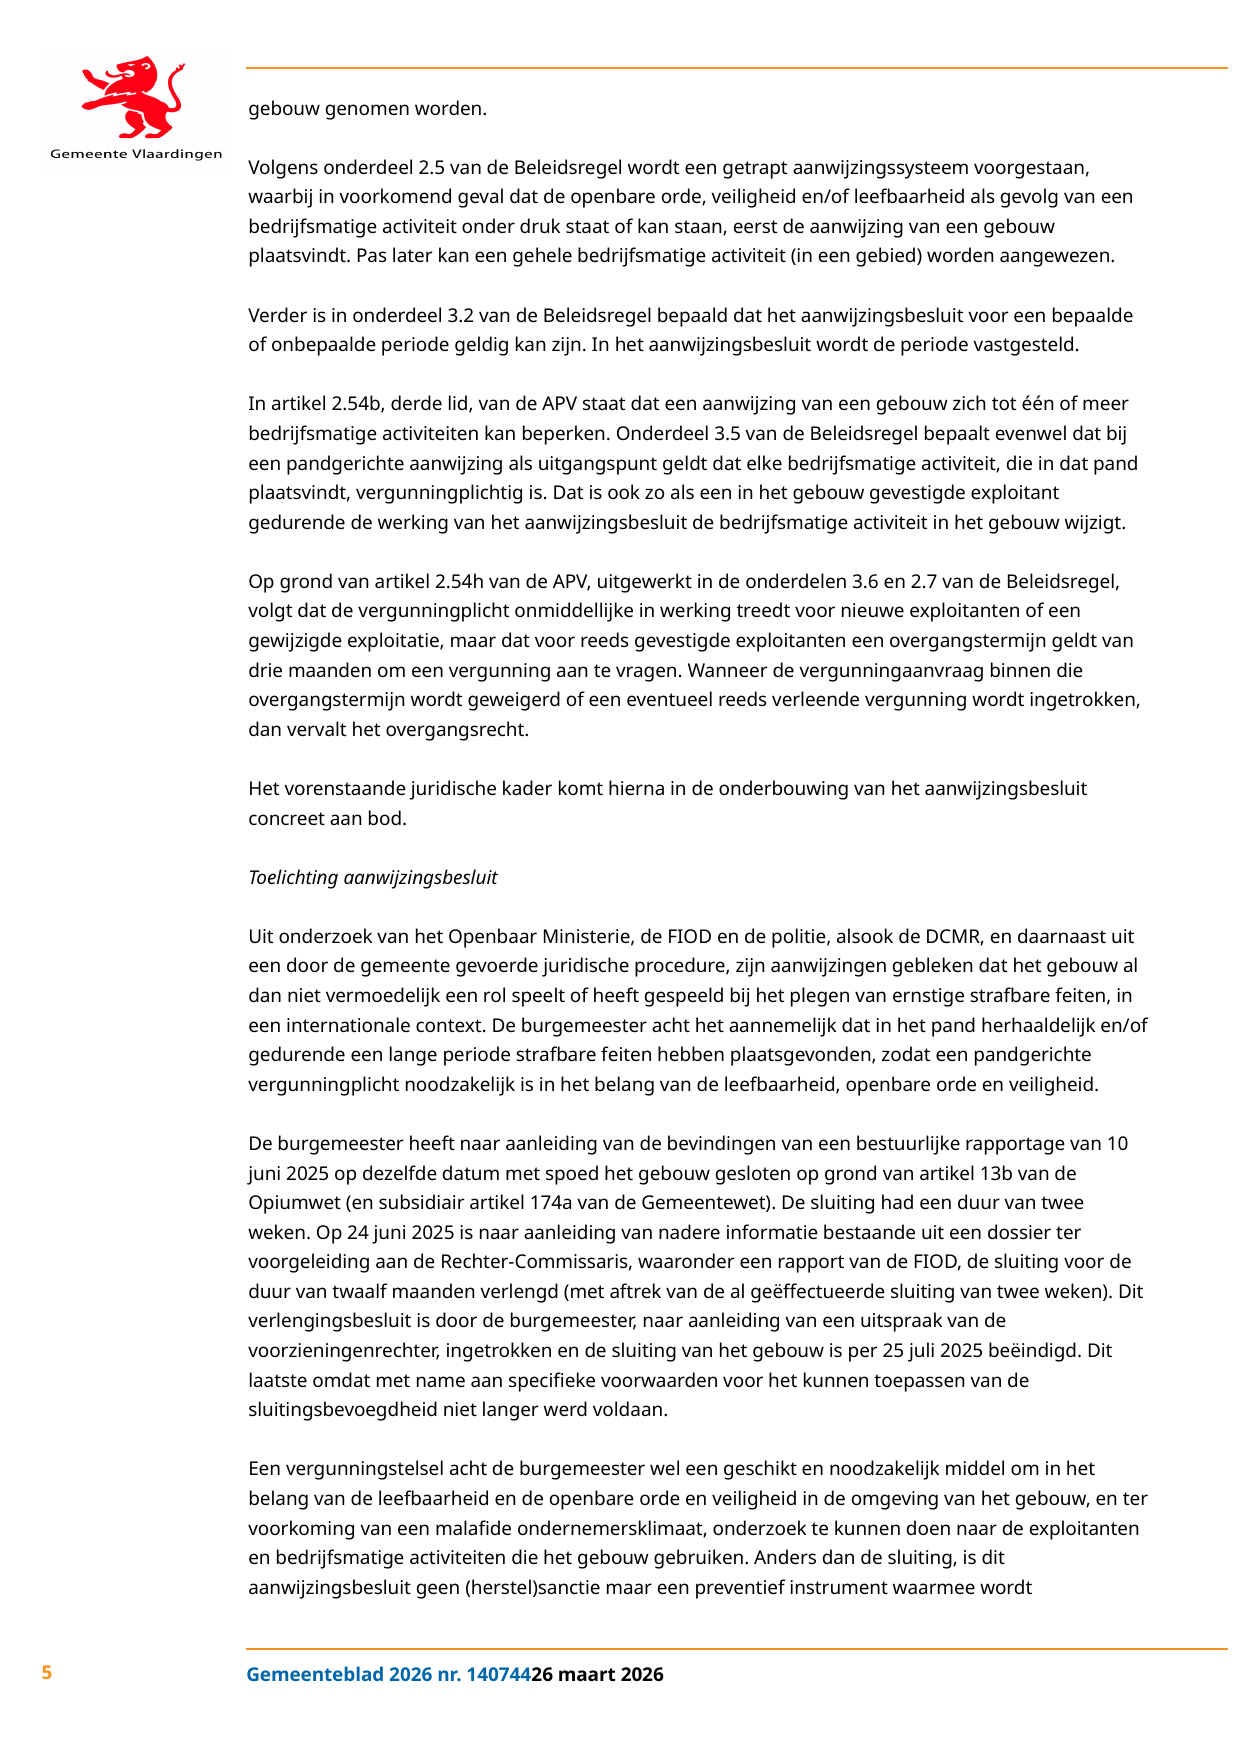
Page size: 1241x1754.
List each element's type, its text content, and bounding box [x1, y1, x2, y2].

text De burgemeester heeft naar aanleiding van de bevindingen van een bestuurlijke rapportage van 10 juni 2025 op dezelfde datum met spoed het gebouw gesloten op grond van artikel 13b van de Opiumwet (en subsidiair artikel 174a van de Gemeentewet). De sluiting had een duur van twee weken. Op 24 juni 2025 is naar aanleiding van nadere informatie bestaande uit een dossier ter voorgeleiding aan de Rechter-Commissaris, waaronder een rapport van de FIOD, de sluiting voor de duur van twaalf maanden verlengd (met aftrek van de al geëffectueerde sluiting van twee weken). Dit verlengingsbesluit is door de burgemeester, naar aanleiding van een uitspraak van de voorzieningenrechter, ingetrokken en de sluiting van het gebouw is per 25 juli 2025 beëindigd. Dit laatste omdat met name aan specifieke voorwaarden voor het kunnen toepassen van de sluitingsbevoegdheid niet langer werd voldaan. [248, 1130, 1152, 1422]
text Uit onderzoek van het Openbaar Ministerie, de FIOD en de politie, alsook de DCMR, en daarnaast uit een door de gemeente gevoerde juridische procedure, zijn aanwijzingen gebleken dat het gebouw al dan niet vermoedelijk een rol speelt of heeft gespeeld bij het plegen van ernstige strafbare feiten, in een internationale context. De burgemeester acht het aannemelijk dat in het pand herhaaldelijk en/of gedurende een lange periode strafbare feiten hebben plaatsgevonden, zodat een pandgerichte vergunningplicht noodzakelijk is in het belang van de leefbaarheid, openbare orde en veiligheid. [248, 923, 1152, 1097]
text Het vorenstaande juridische kader komt hierna in de onderbouwing van het aanwijzingsbesluit concreet aan bod. [248, 775, 1152, 831]
text Volgens onderdeel 2.5 van de Beleidsregel wordt een getrapt aanwijzingssysteem voorgestaan, waarbij in voorkomend geval dat de openbare orde, veiligheid en/of leefbaarheid als gevolg van een bedrijfsmatige activiteit onder druk staat of kan staan, eerst de aanwijzing van een gebouw plaatsvindt. Pas later kan een gehele bedrijfsmatige activiteit (in een gebied) worden aangewezen. [248, 154, 1152, 268]
text Een vergunningstelsel acht de burgemeester wel een geschikt en noodzakelijk middel om in het belang van de leefbaarheid en de openbare orde en veiligheid in de omgeving van het gebouw, en ter voorkoming van een malafide ondernemersklimaat, onderzoek te kunnen doen naar de exploitanten en bedrijfsmatige activiteiten die het gebouw gebruiken. Anders dan de sluiting, is dit aanwijzingsbesluit geen (herstel)sanctie maar een preventief instrument waarmee wordt [248, 1456, 1152, 1600]
text Op grond van artikel 2.54h van de APV, uitgewerkt in de onderdelen 3.6 en 2.7 van de Beleidsregel, volgt dat de vergunningplicht onmiddellijke in werking treedt voor nieuwe exploitanten of een gewijzigde exploitatie, maar dat voor reeds gevestigde exploitanten een overgangstermijn geldt van drie maanden om een vergunning aan te vragen. Wanneer de vergunningaanvraag binnen die overgangstermijn wordt geweigerd of een eventueel reeds verleende vergunning wordt ingetrokken, dan vervalt het overgangsrecht. [248, 568, 1152, 742]
picture [41, 47, 231, 172]
text gebouw genomen worden. [248, 95, 1152, 121]
text Verder is in onderdeel 3.2 van de Beleidsregel bepaald dat het aanwijzingsbesluit voor een bepaalde of onbepaalde periode geldig kan zijn. In het aanwijzingsbesluit wordt de periode vastgesteld. [248, 302, 1152, 357]
text Toelichting aanwijzingsbesluit [248, 864, 1152, 890]
text In artikel 2.54b, derde lid, van de APV staat dat een aanwijzing van een gebouw zich tot één of meer bedrijfsmatige activiteiten kan beperken. Onderdeel 3.5 van de Beleidsregel bepaalt evenwel dat bij een pandgerichte aanwijzing als uitgangspunt geldt dat elke bedrijfsmatige activiteit, die in dat pand plaatsvindt, vergunningplichtig is. Dat is ook zo als een in het gebouw gevestigde exploitant gedurende de werking van het aanwijzingsbesluit de bedrijfsmatige activiteit in het gebouw wijzigt. [248, 391, 1152, 535]
